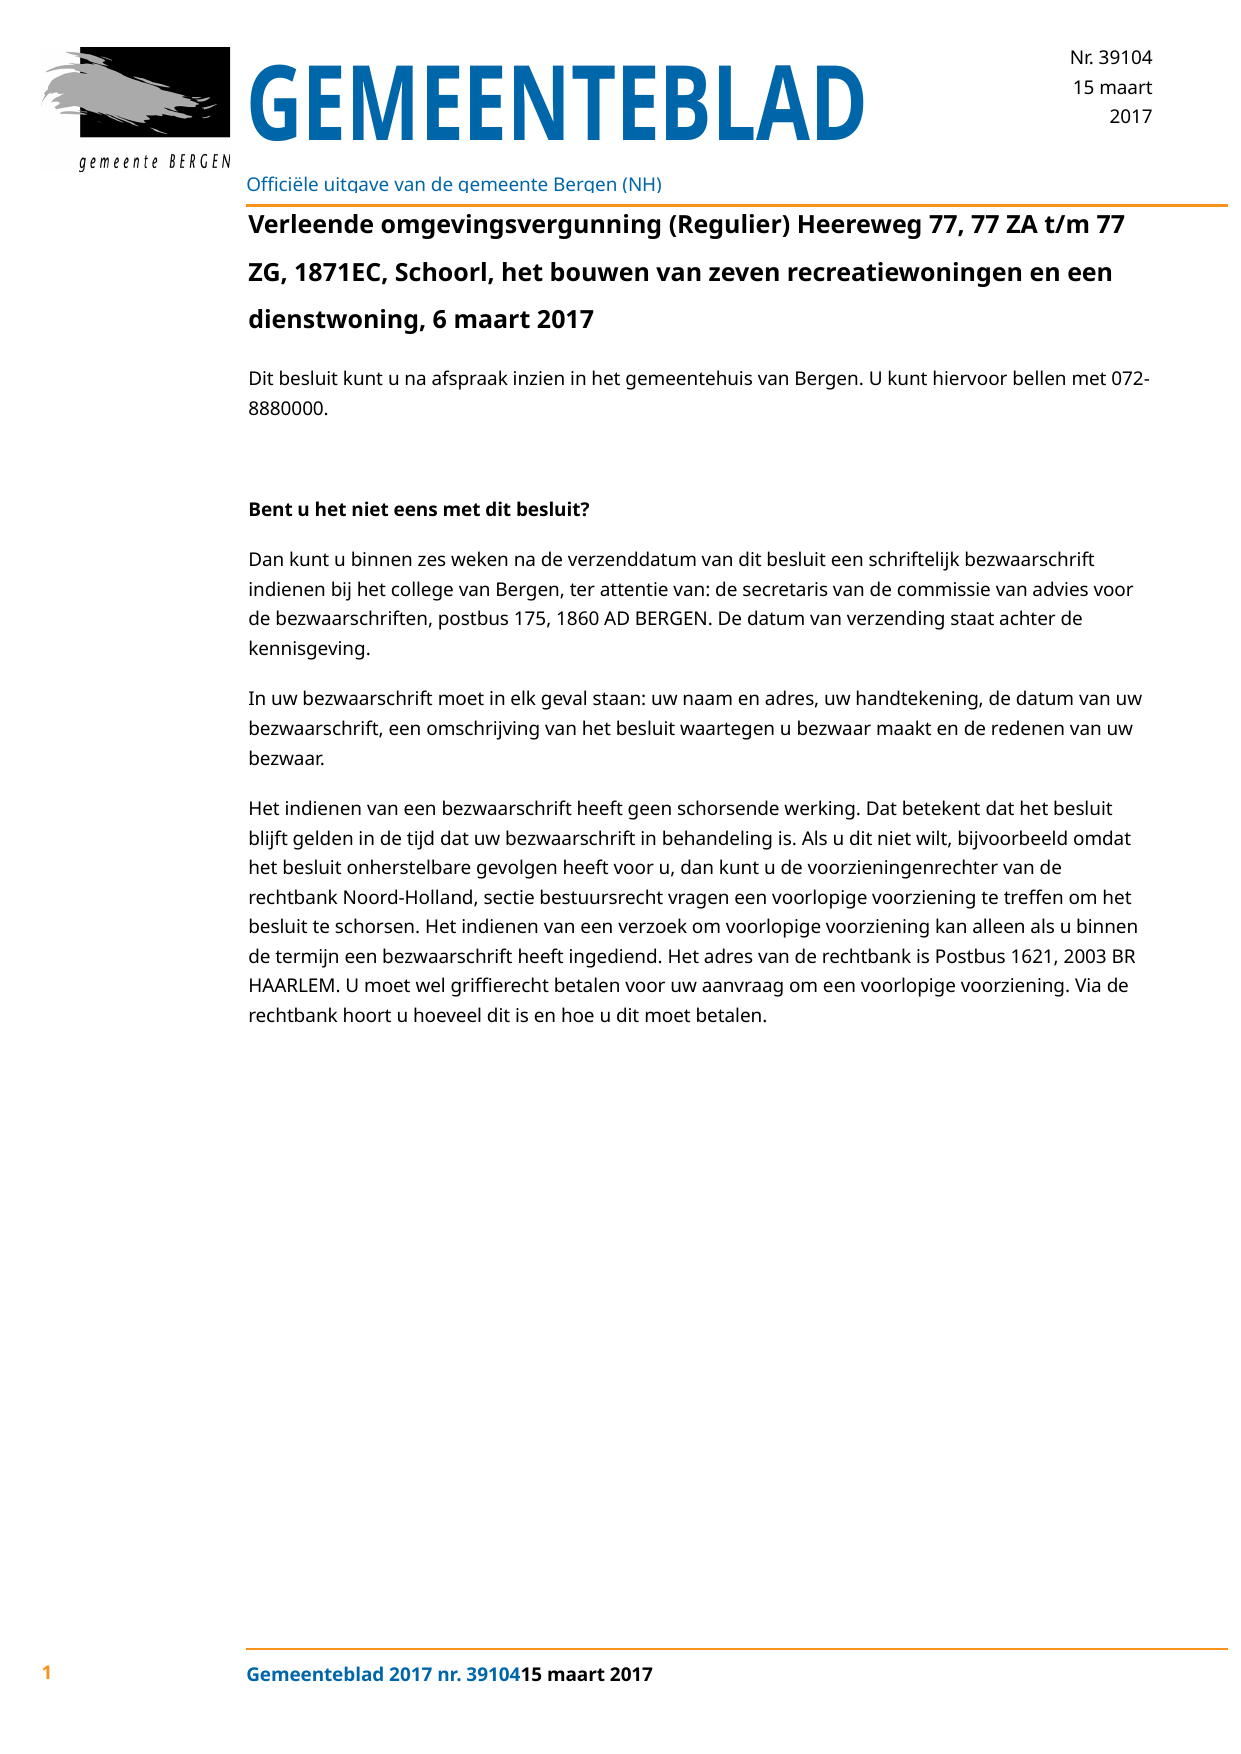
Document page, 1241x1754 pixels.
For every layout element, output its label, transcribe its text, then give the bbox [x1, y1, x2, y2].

text Het indienen van een bezwaarschrift heeft geen schorsende werking. Dat betekent dat het besluit blijft gelden in de tijd dat uw bezwaarschrift in behandeling is. Als u dit niet wilt, bijvoorbeeld omdat het besluit onherstelbare gevolgen heeft voor u, dan kunt u de voorzieningenrechter van de rechtbank Noord-Holland, sectie bestuursrecht vragen een voorlopige voorziening te treffen om het besluit te schorsen. Het indienen van een verzoek om voorlopige voorziening kan alleen als u binnen de termijn een bezwaarschrift heeft ingediend. Het adres van de rechtbank is Postbus 1621, 2003 BR HAARLEM. U moet wel griffierecht betalen voor uw aanvraag om een voorlopige voorziening. Via de rechtbank hoort u hoeveel dit is en hoe u dit moet betalen. [248, 795, 1152, 1028]
text In uw bezwaarschrift moet in elk geval staan: uw naam en adres, uw handtekening, de datum van uw bezwaarschrift, een omschrijving van het besluit waartegen u bezwaar maakt en de redenen van uw bezwaar. [248, 686, 1152, 770]
text Dan kunt u binnen zes weken na de verzenddatum van dit besluit een schriftelijk bezwaarschrift indienen bij het college van Bergen, ter attentie van: de secretaris van de commissie van advies voor de bezwaarschriften, postbus 175, 1860 AD BERGEN. De datum van verzending staat achter de kennisgeving. [248, 546, 1152, 661]
picture [41, 47, 231, 172]
text Bent u het niet eens met dit besluit? [248, 496, 1152, 522]
text Verleende omgevingsvergunning (Regulier) Heereweg 77, 77 ZA t/m 77 ZG, 1871EC, Schoorl, het bouwen van zeven recreatiewoningen en een dienstwoning, 6 maart 2017 [248, 207, 1152, 336]
text Dit besluit kunt u na afspraak inzien in het gemeentehuis van Bergen. U kunt hiervoor bellen met 072-8880000. [248, 366, 1152, 421]
